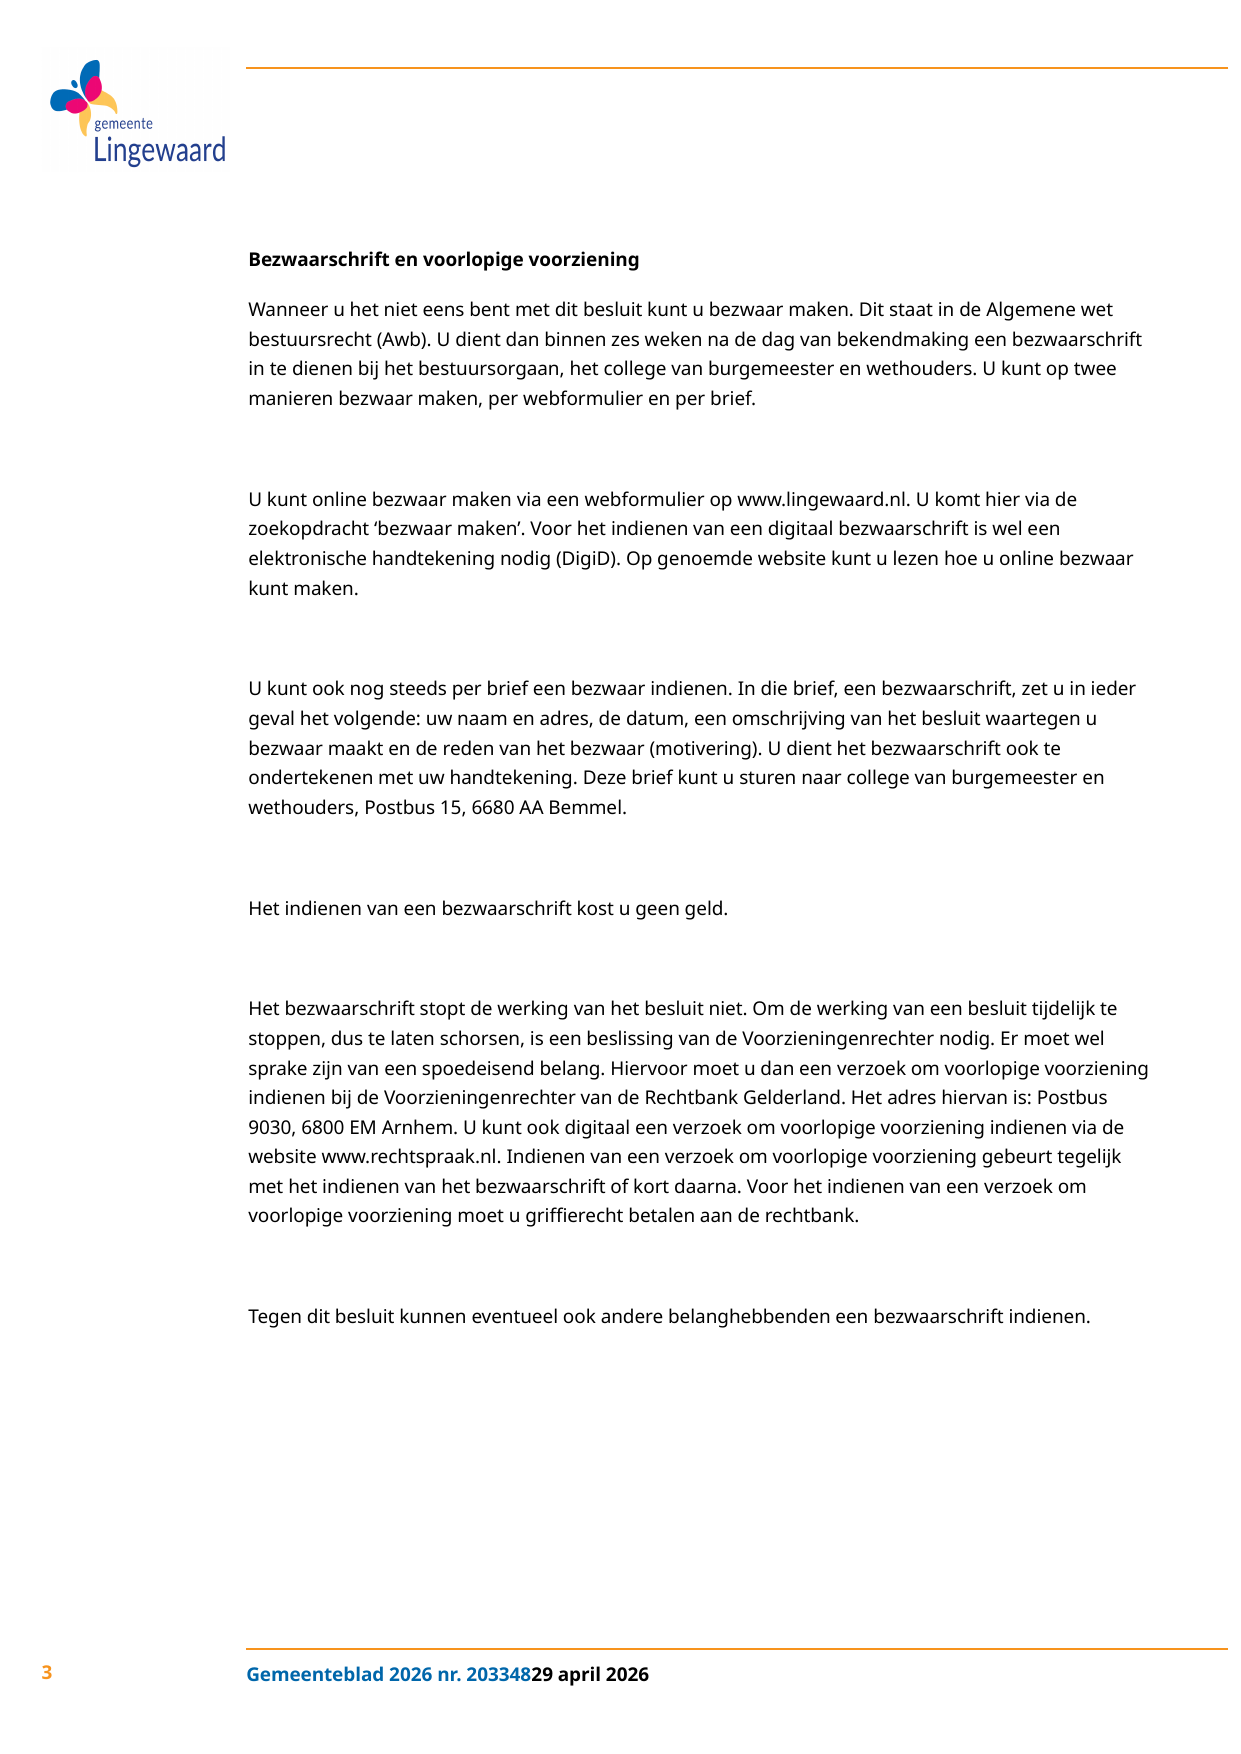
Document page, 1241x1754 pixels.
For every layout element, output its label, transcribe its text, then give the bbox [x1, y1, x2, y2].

text Bezwaarschrift en voorlopige voorziening [248, 246, 1152, 272]
picture [41, 47, 231, 172]
text Het indienen van een bezwaarschrift kost u geen geld. [248, 895, 1152, 921]
text U kunt online bezwaar maken via een webformulier op www.lingewaard.nl. U komt hier via de zoekopdracht ‘bezwaar maken’. Voor het indienen van een digitaal bezwaarschrift is wel een elektronische handtekening nodig (DigiD). Op genoemde website kunt u lezen hoe u online bezwaar kunt maken. [248, 486, 1152, 601]
text Het bezwaarschrift stopt de werking van het besluit niet. Om de werking van een besluit tijdelijk te stoppen, dus te laten schorsen, is een beslissing van de Voorzieningenrechter nodig. Er moet wel sprake zijn van een spoedeisend belang. Hiervoor moet u dan een verzoek om voorlopige voorziening indienen bij de Voorzieningenrechter van de Rechtbank Gelderland. Het adres hiervan is: Postbus 9030, 6800 EM Arnhem. U kunt ook digitaal een verzoek om voorlopige voorziening indienen via de website www.rechtspraak.nl. Indienen van een verzoek om voorlopige voorziening gebeurt tegelijk met het indienen van het bezwaarschrift of kort daarna. Voor het indienen van een verzoek om voorlopige voorziening moet u griffierecht betalen aan de rechtbank. [248, 996, 1152, 1228]
text Wanneer u het niet eens bent met dit besluit kunt u bezwaar maken. Dit staat in de Algemene wet bestuursrecht (Awb). U dient dan binnen zes weken na de dag van bekendmaking een bezwaarschrift in te dienen bij het bestuursorgaan, het college van burgemeester en wethouders. U kunt op twee manieren bezwaar maken, per webformulier en per brief. [248, 296, 1152, 411]
text Tegen dit besluit kunnen eventueel ook andere belanghebbenden een bezwaarschrift indienen. [248, 1303, 1152, 1329]
text U kunt ook nog steeds per brief een bezwaar indienen. In die brief, een bezwaarschrift, zet u in ieder geval het volgende: uw naam en adres, de datum, een omschrijving van het besluit waartegen u bezwaar maakt en de reden van het bezwaar (motivering). U dient het bezwaarschrift ook te ondertekenen met uw handtekening. Deze brief kunt u sturen naar college van burgemeester en wethouders, Postbus 15, 6680 AA Bemmel. [248, 676, 1152, 820]
